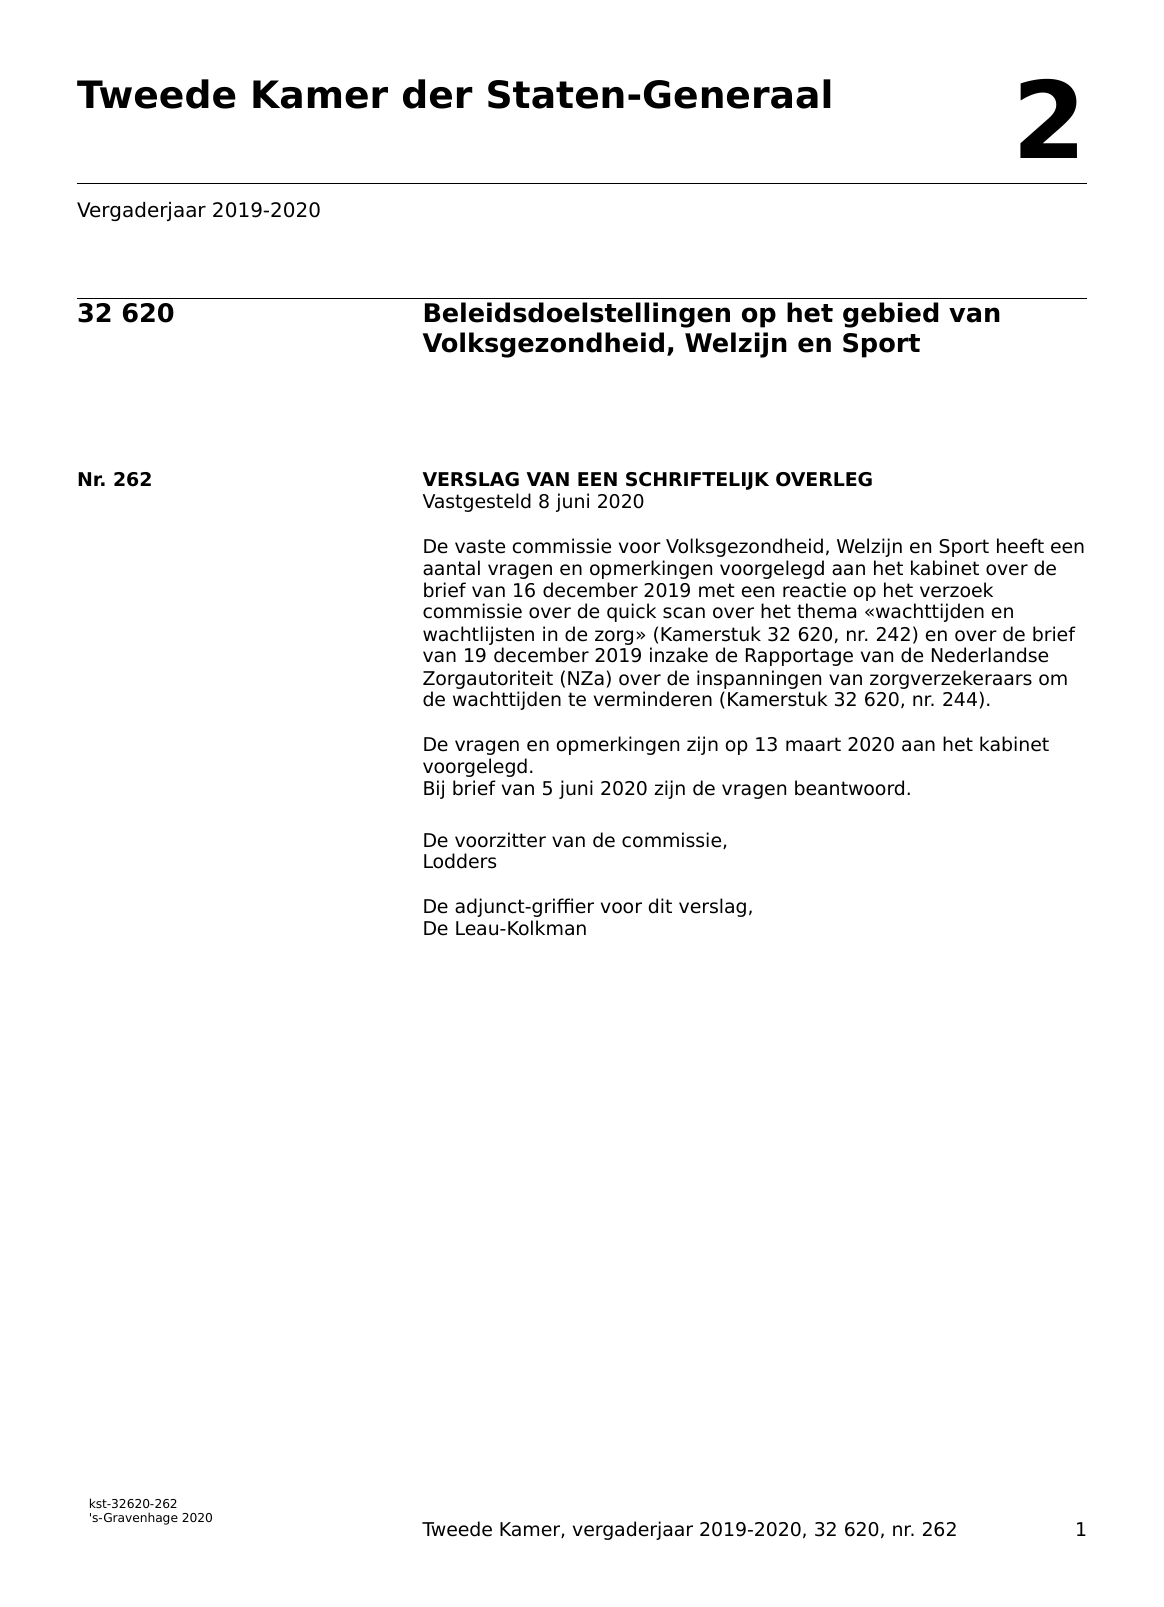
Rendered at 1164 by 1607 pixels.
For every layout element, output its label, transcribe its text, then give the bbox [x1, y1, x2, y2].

table_header 2 [886, 59, 1087, 183]
table_header Tweede Kamer der Staten-Generaal [77, 59, 886, 183]
text De adjunct-griffier voor dit verslag, De Leau-Kolkman [422, 896, 1087, 939]
subtitle Nr. 262 VERSLAG VAN EEN SCHRIFTELIJK OVERLEG [77, 469, 1087, 491]
text De vragen en opmerkingen zijn op 13 maart 2020 aan het kabinet voorgelegd. [422, 733, 1087, 777]
text De vaste commissie voor Volksgezondheid, Welzijn en Sport heeft een aantal vragen en opmerkingen voorgelegd aan het kabinet over de brief van 16 december 2019 met een reactie op het verzoek commissie over de quick scan over het thema «wachttijden en wachtlijsten in de zorg» (Kamerstuk 32 620, nr. 242) en over de brief van 19 december 2019 inzake de Rapportage van de Nederlandse Zorgautoriteit (NZa) over de inspanningen van zorgverzekeraars om de wachttijden te verminderen (Kamerstuk 32 620, nr. 244). [422, 536, 1087, 711]
text 's-Gravenhage 2020 [88, 1511, 323, 1525]
subtitle 32 620 Beleidsdoelstellingen op het gebied van Volksgezondheid, Welzijn en Sport [77, 299, 1087, 358]
table_cell Vergaderjaar 2019-2020 [77, 184, 1087, 298]
text kst-32620-262 [88, 1497, 323, 1511]
text De voorzitter van de commissie, Lodders [422, 829, 1087, 873]
text Vastgesteld 8 juni 2020 [422, 491, 1087, 513]
text Bij brief van 5 juni 2020 zijn de vragen beantwoord. [422, 777, 1087, 799]
